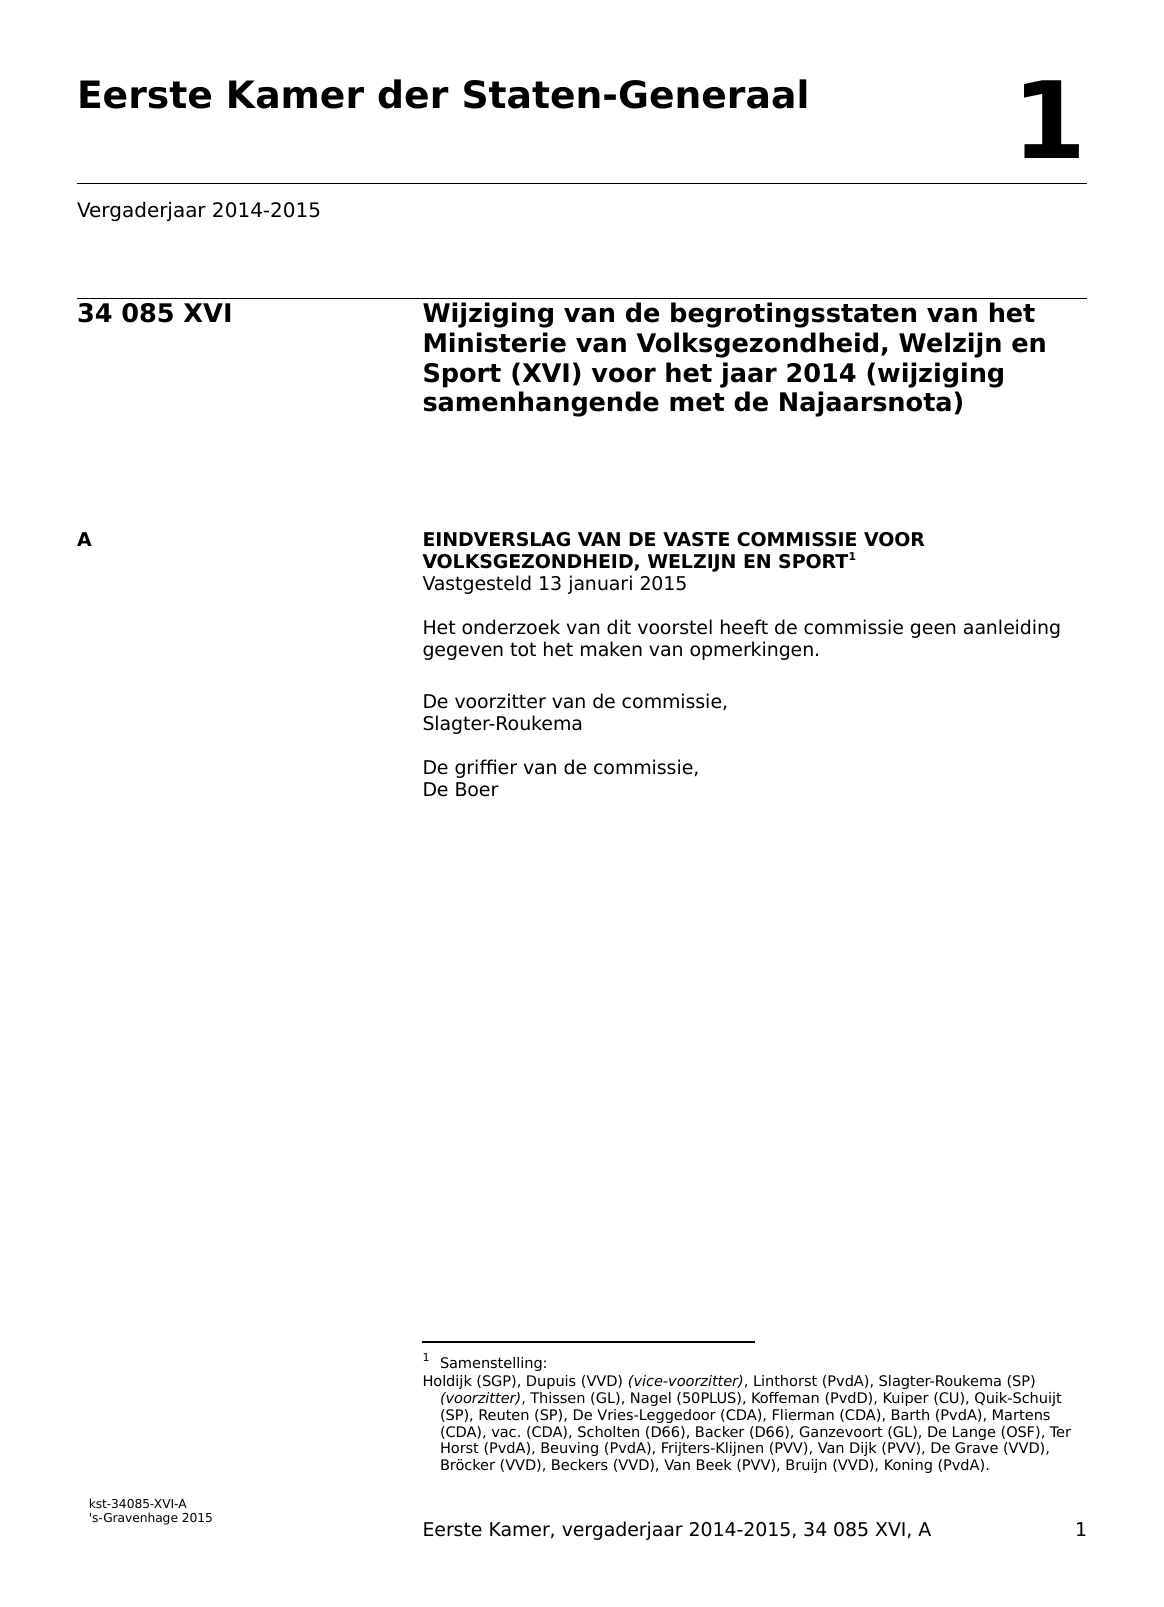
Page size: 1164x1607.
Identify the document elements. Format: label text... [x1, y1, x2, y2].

text De griffier van de commissie, De Boer [422, 757, 1087, 801]
table_header Eerste Kamer der Staten-Generaal [77, 59, 886, 183]
text kst-34085-XVI-A [88, 1497, 323, 1511]
table_header 1 [886, 59, 1087, 183]
subtitle A EINDVERSLAG VAN DE VASTE COMMISSIE VOOR VOLKSGEZONDHEID, WELZIJN EN SPORT [77, 529, 1087, 573]
text Holdijk (SGP), Dupuis (VVD) (vice-voorzitter), Linthorst (PvdA), Slagter-Roukema (SP) (voorzitter), Thissen (GL), Nagel (50PLUS), Koffeman (PvdD), Kuiper (CU), Quik-Schuijt (SP), Reuten (SP), De Vries-Leggedoor (CDA), Flierman (CDA), Barth (PvdA), Martens (CDA), vac. (CDA), Scholten (D66), Backer (D66), Ganzevoort (GL), De Lange (OSF), Ter Horst (PvdA), Beuving (PvdA), Frijters-Klijnen (PVV), Van Dijk (PVV), De Grave (VVD), Bröcker (VVD), Beckers (VVD), Van Beek (PVV), Bruijn (VVD), Koning (PvdA). [422, 1373, 1087, 1474]
text 's-Gravenhage 2015 [88, 1511, 323, 1525]
text Het onderzoek van dit voorstel heeft de commissie geen aanleiding gegeven tot het maken van opmerkingen. [422, 617, 1087, 661]
subtitle 34 085 XVI Wijziging van de begrotingsstaten van het Ministerie van Volksgezondheid, Welzijn en Sport (XVI) voor het jaar 2014 (wijziging samenhangende met de Najaarsnota) [77, 299, 1087, 418]
table_cell Vergaderjaar 2014-2015 [77, 184, 1087, 298]
text Vastgesteld 13 januari 2015 [422, 573, 1087, 595]
text De voorzitter van de commissie, Slagter-Roukema [422, 691, 1087, 735]
text Samenstelling: [422, 1351, 1087, 1373]
